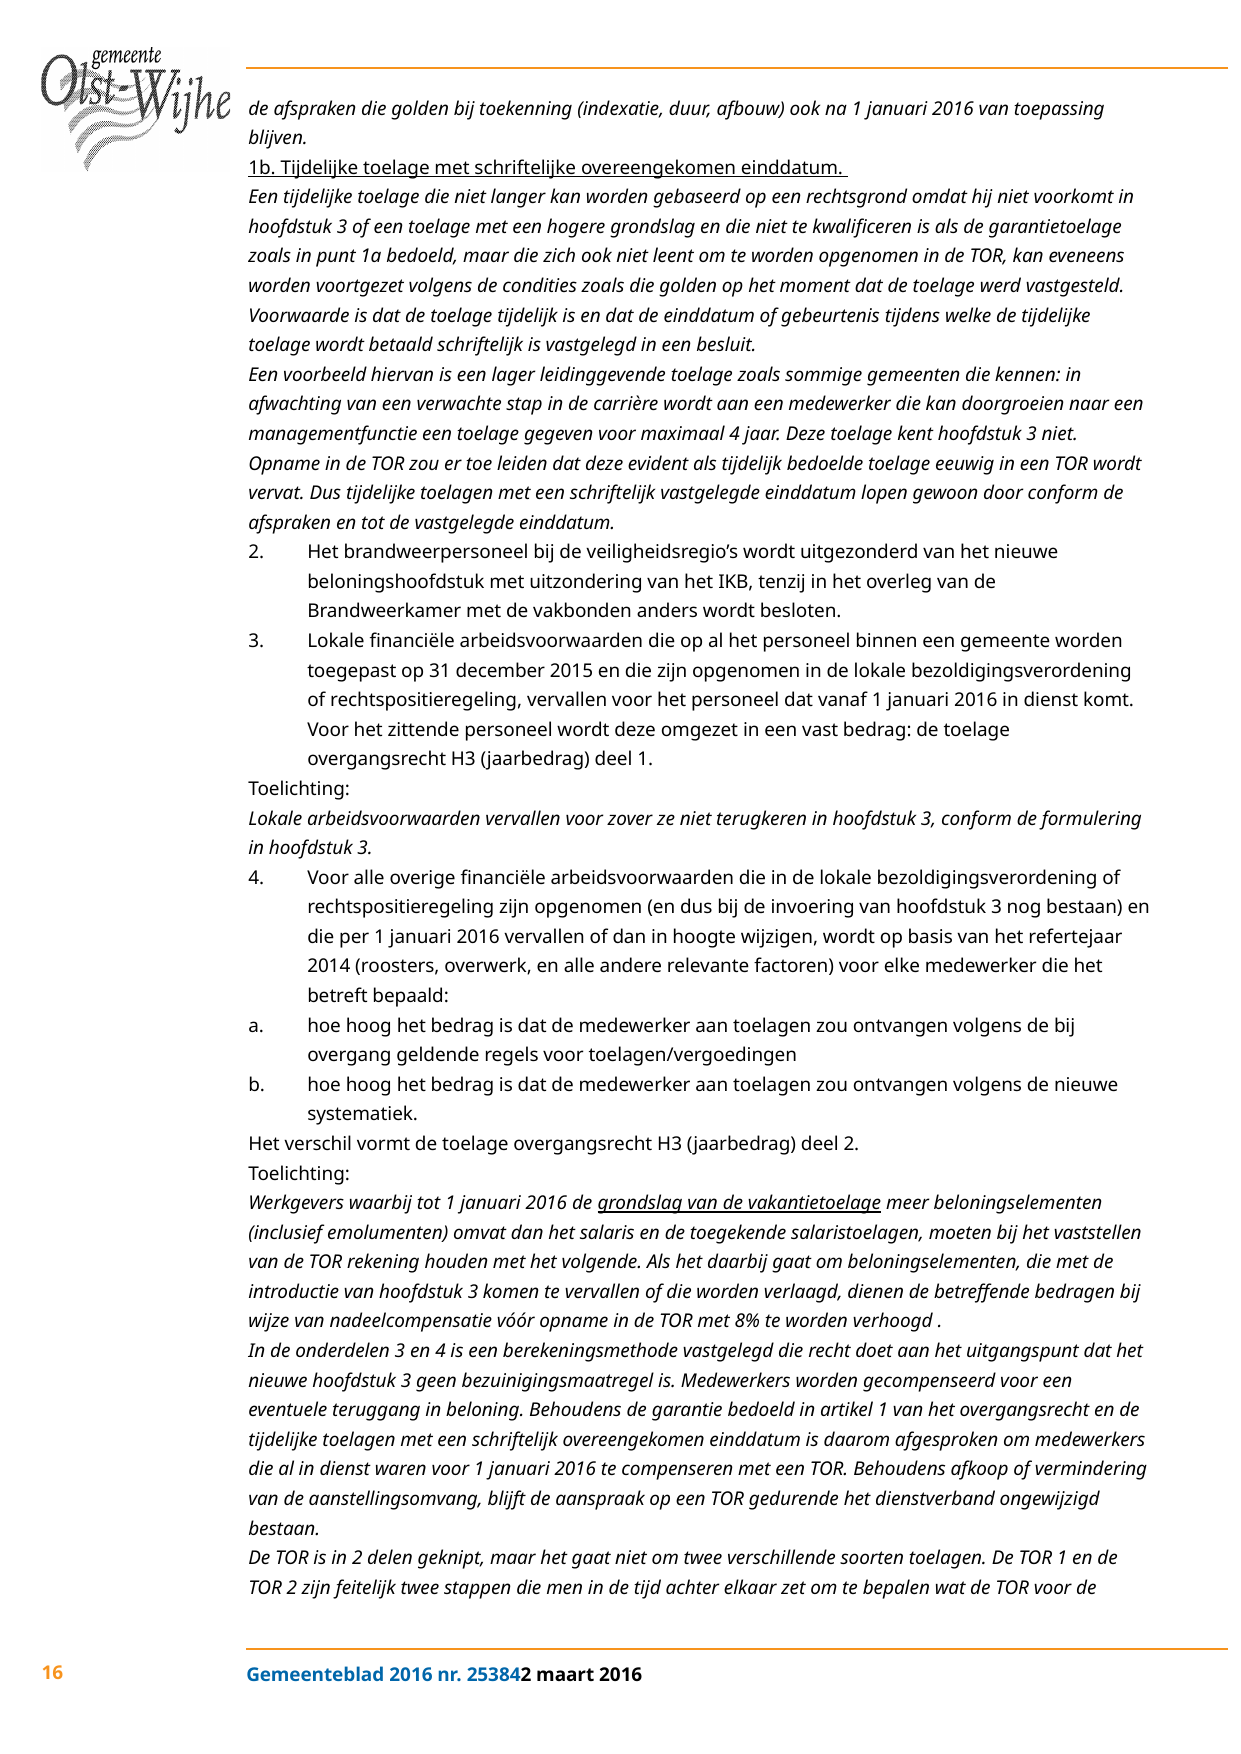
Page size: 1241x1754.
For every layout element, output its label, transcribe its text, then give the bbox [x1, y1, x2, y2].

text Toelichting: [248, 775, 1152, 801]
list Het brandweerpersoneel bij de veiligheidsregio’s wordt uitgezonderd van het nieuwe beloningshoofdstuk met uitzondering van het IKB, tenzij in het overleg van de Brandweerkamer met de vakbonden anders wordt besloten. [248, 538, 1152, 623]
picture [41, 47, 231, 172]
text Toelichting: [248, 1160, 1152, 1186]
list hoe hoog het bedrag is dat de medewerker aan toelagen zou ontvangen volgens de nieuwe systematiek. [248, 1071, 1152, 1126]
list Lokale financiële arbeidsvoorwaarden die op al het personeel binnen een gemeente worden toegepast op 31 december 2015 en die zijn opgenomen in de lokale bezoldigingsverordening of rechtspositieregeling, vervallen voor het personeel dat vanaf 1 januari 2016 in dienst komt. Voor het zittende personeel wordt deze omgezet in een vast bedrag: de toelage overgangsrecht H3 (jaarbedrag) deel 1. [248, 627, 1152, 771]
text Lokale arbeidsvoorwaarden vervallen voor zover ze niet terugkeren in hoofdstuk 3, conform de formulering in hoofdstuk 3. [248, 805, 1152, 860]
text 1b. Tijdelijke toelage met schriftelijke overeengekomen einddatum. [248, 154, 1152, 180]
text Het verschil vormt de toelage overgangsrecht H3 (jaarbedrag) deel 2. [248, 1130, 1152, 1156]
list hoe hoog het bedrag is dat de medewerker aan toelagen zou ontvangen volgens de bij overgang geldende regels voor toelagen/vergoedingen [248, 1012, 1152, 1067]
text de afspraken die golden bij toekenning (indexatie, duur, afbouw) ook na 1 januari 2016 van toepassing blijven. [248, 95, 1152, 150]
list Voor alle overige financiële arbeidsvoorwaarden die in de lokale bezoldigingsverordening of rechtspositieregeling zijn opgenomen (en dus bij de invoering van hoofdstuk 3 nog bestaan) en die per 1 januari 2016 vervallen of dan in hoogte wijzigen, wordt op basis van het refertejaar 2014 (roosters, overwerk, en alle andere relevante factoren) voor elke medewerker die het betreft bepaald: [248, 864, 1152, 1008]
text In de onderdelen 3 en 4 is een berekeningsmethode vastgelegd die recht doet aan het uitgangspunt dat het nieuwe hoofdstuk 3 geen bezuinigingsmaatregel is. Medewerkers worden gecompenseerd voor een eventuele teruggang in beloning. Behoudens de garantie bedoeld in artikel 1 van het overgangsrecht en de tijdelijke toelagen met een schriftelijk overeengekomen einddatum is daarom afgesproken om medewerkers die al in dienst waren voor 1 januari 2016 te compenseren met een TOR. Behoudens afkoop of vermindering van de aanstellingsomvang, blijft de aanspraak op een TOR gedurende het dienstverband ongewijzigd bestaan. [248, 1337, 1152, 1541]
text Een tijdelijke toelage die niet langer kan worden gebaseerd op een rechtsgrond omdat hij niet voorkomt in hoofdstuk 3 of een toelage met een hogere grondslag en die niet te kwalificeren is als de garantietoelage zoals in punt 1a bedoeld, maar die zich ook niet leent om te worden opgenomen in de TOR, kan eveneens worden voortgezet volgens de condities zoals die golden op het moment dat de toelage werd vastgesteld. Voorwaarde is dat de toelage tijdelijk is en dat de einddatum of gebeurtenis tijdens welke de tijdelijke toelage wordt betaald schriftelijk is vastgelegd in een besluit. [248, 183, 1152, 357]
text Werkgevers waarbij tot 1 januari 2016 de grondslag van de vakantietoelage meer beloningselementen (inclusief emolumenten) omvat dan het salaris en de toegekende salaristoelagen, moeten bij het vaststellen van de TOR rekening houden met het volgende. Als het daarbij gaat om beloningselementen, die met de introductie van hoofdstuk 3 komen te vervallen of die worden verlaagd, dienen de betreffende bedragen bij wijze van nadeelcompensatie vóór opname in de TOR met 8% te worden verhoogd . [248, 1189, 1152, 1333]
text Een voorbeeld hiervan is een lager leidinggevende toelage zoals sommige gemeenten die kennen: in afwachting van een verwachte stap in de carrière wordt aan een medewerker die kan doorgroeien naar een managementfunctie een toelage gegeven voor maximaal 4 jaar. Deze toelage kent hoofdstuk 3 niet. Opname in de TOR zou er toe leiden dat deze evident als tijdelijk bedoelde toelage eeuwig in een TOR wordt vervat. Dus tijdelijke toelagen met een schriftelijk vastgelegde einddatum lopen gewoon door conform de afspraken en tot de vastgelegde einddatum. [248, 361, 1152, 535]
text De TOR is in 2 delen geknipt, maar het gaat niet om twee verschillende soorten toelagen. De TOR 1 en de TOR 2 zijn feitelijk twee stappen die men in de tijd achter elkaar zet om te bepalen wat de TOR voor de [248, 1544, 1152, 1600]
